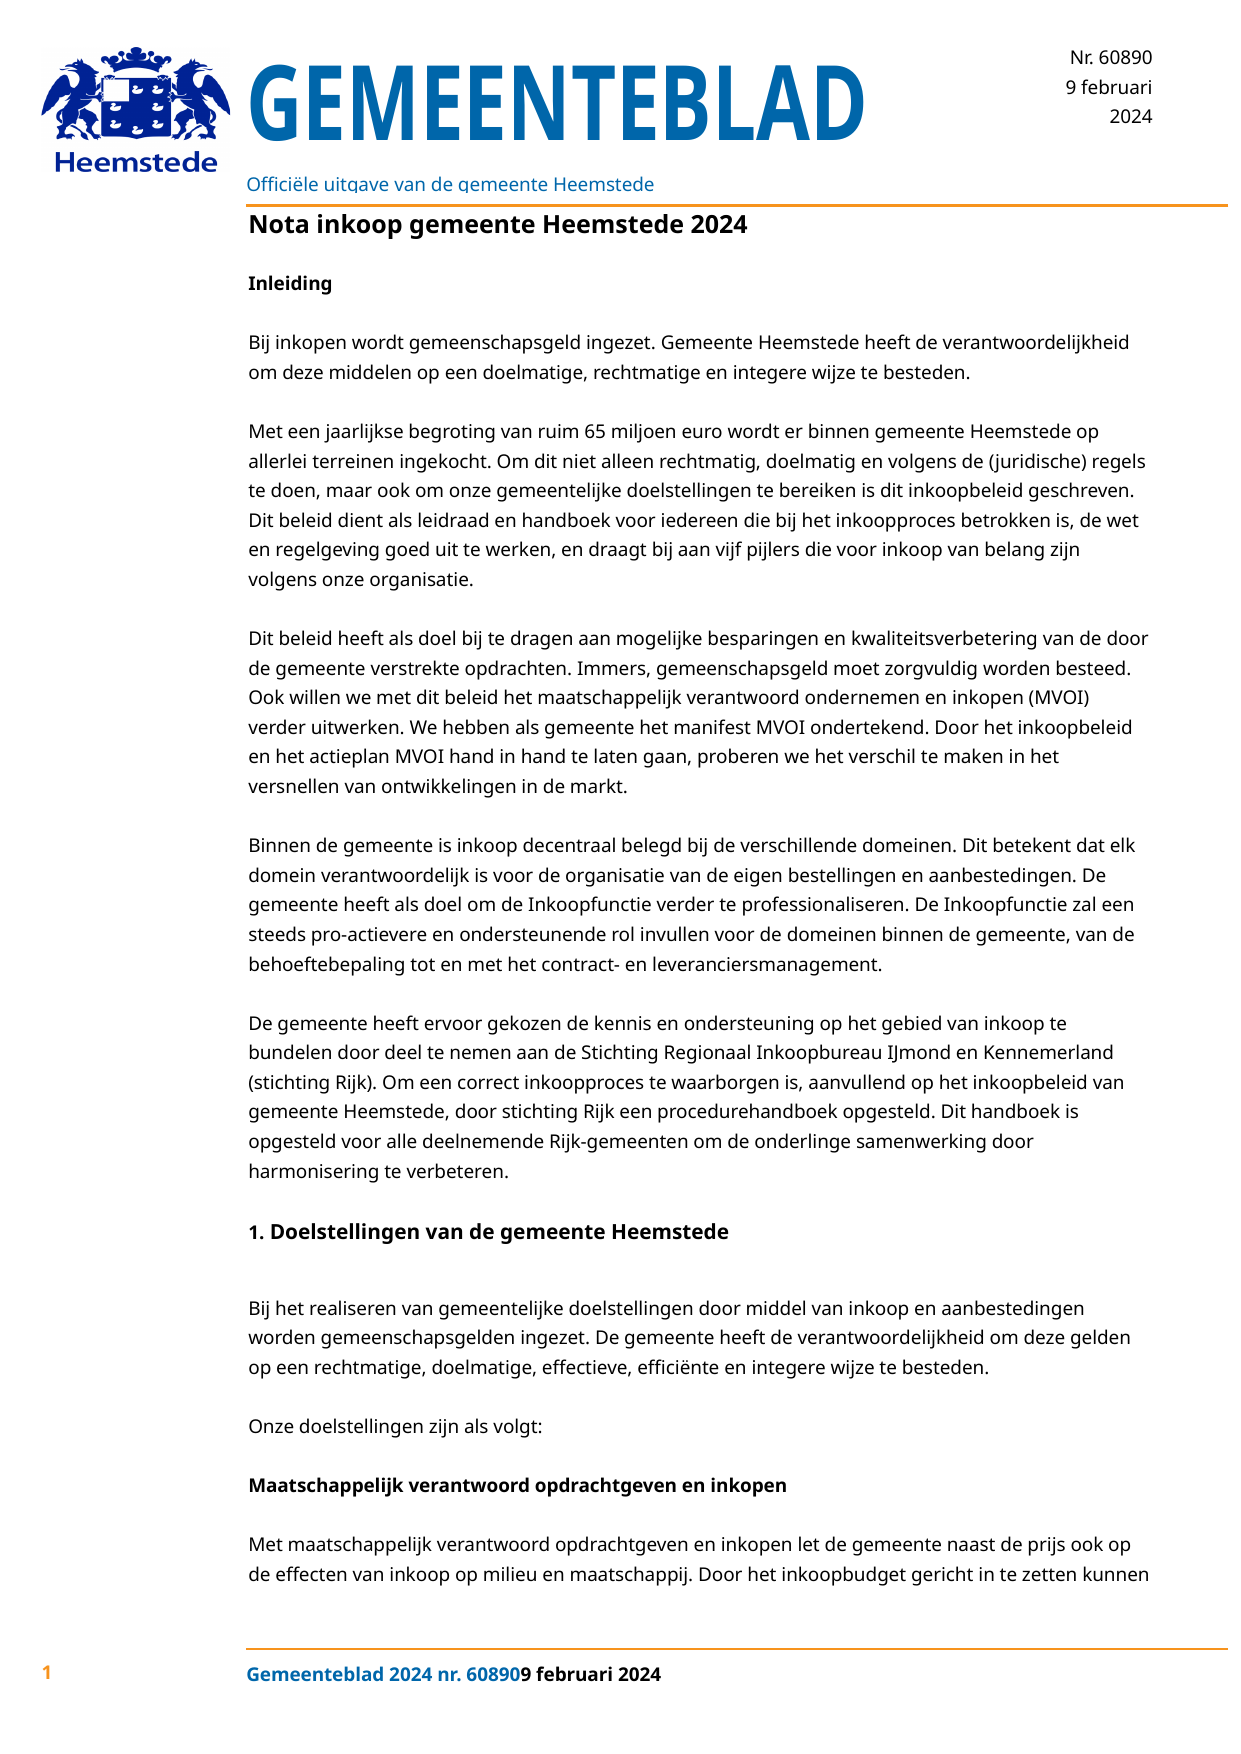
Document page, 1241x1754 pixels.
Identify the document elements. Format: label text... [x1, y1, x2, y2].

text bundelen door deel te nemen aan de Stichting Regionaal Inkoopbureau IJmond en Kennemerland (stichting Rijk). Om een correct inkoopproces te waarborgen is, aanvullend op het inkoopbeleid van gemeente Heemstede, door stichting Rijk een procedurehandboek opgesteld. Dit handboek is opgesteld voor alle deelnemende Rijk-gemeenten om de onderlinge samenwerking door harmonisering te verbeteren. [248, 1039, 1152, 1183]
text Bij het realiseren van gemeentelijke doelstellingen door middel van inkoop en aanbestedingen worden gemeenschapsgelden ingezet. De gemeente heeft de verantwoordelijkheid om deze gelden op een rechtmatige, doelmatige, effectieve, efficiënte en integere wijze te besteden. [248, 1295, 1152, 1379]
text De gemeente heeft ervoor gekozen de kennis en ondersteuning op het gebied van inkoop te [248, 1010, 1152, 1036]
text Inleiding [248, 270, 1152, 296]
text Bij inkopen wordt gemeenschapsgeld ingezet. Gemeente Heemstede heeft de verantwoordelijkheid om deze middelen op een doelmatige, rechtmatige en integere wijze te besteden. [248, 329, 1152, 385]
text Binnen de gemeente is inkoop decentraal belegd bij de verschillende domeinen. Dit betekent dat elk domein verantwoordelijk is voor de organisatie van de eigen bestellingen en aanbestedingen. De gemeente heeft als doel om de Inkoopfunctie verder te professionaliseren. De Inkoopfunctie zal een steeds pro-actievere en ondersteunende rol invullen voor de domeinen binnen de gemeente, van de behoeftebepaling tot en met het contract- en leveranciersmanagement. [248, 832, 1152, 976]
text Nota inkoop gemeente Heemstede 2024 [248, 207, 1152, 241]
text Maatschappelijk verantwoord opdrachtgeven en inkopen [248, 1472, 1152, 1498]
text Met een jaarlijkse begroting van ruim 65 miljoen euro wordt er binnen gemeente Heemstede op allerlei terreinen ingekocht. Om dit niet alleen rechtmatig, doelmatig en volgens de (juridische) regels te doen, maar ook om onze gemeentelijke doelstellingen te bereiken is dit inkoopbeleid geschreven. Dit beleid dient als leidraad en handboek voor iedereen die bij het inkoopproces betrokken is, de wet en regelgeving goed uit te werken, en draagt bij aan vijf pijlers die voor inkoop van belang zijn volgens onze organisatie. [248, 418, 1152, 592]
text Onze doelstellingen zijn als volgt: [248, 1413, 1152, 1439]
text Dit beleid heeft als doel bij te dragen aan mogelijke besparingen en kwaliteitsverbetering van de door de gemeente verstrekte opdrachten. Immers, gemeenschapsgeld moet zorgvuldig worden besteed. Ook willen we met dit beleid het maatschappelijk verantwoord ondernemen en inkopen (MVOI) verder uitwerken. We hebben als gemeente het manifest MVOI ondertekend. Door het inkoopbeleid en het actieplan MVOI hand in hand te laten gaan, proberen we het verschil te maken in het versnellen van ontwikkelingen in de markt. [248, 625, 1152, 799]
picture [41, 47, 231, 172]
text Met maatschappelijk verantwoord opdrachtgeven en inkopen let de gemeente naast de prijs ook op de effecten van inkoop op milieu en maatschappij. Door het inkoopbudget gericht in te zetten kunnen [248, 1531, 1152, 1587]
text 1. Doelstellingen van de gemeente Heemstede [248, 1217, 1152, 1245]
